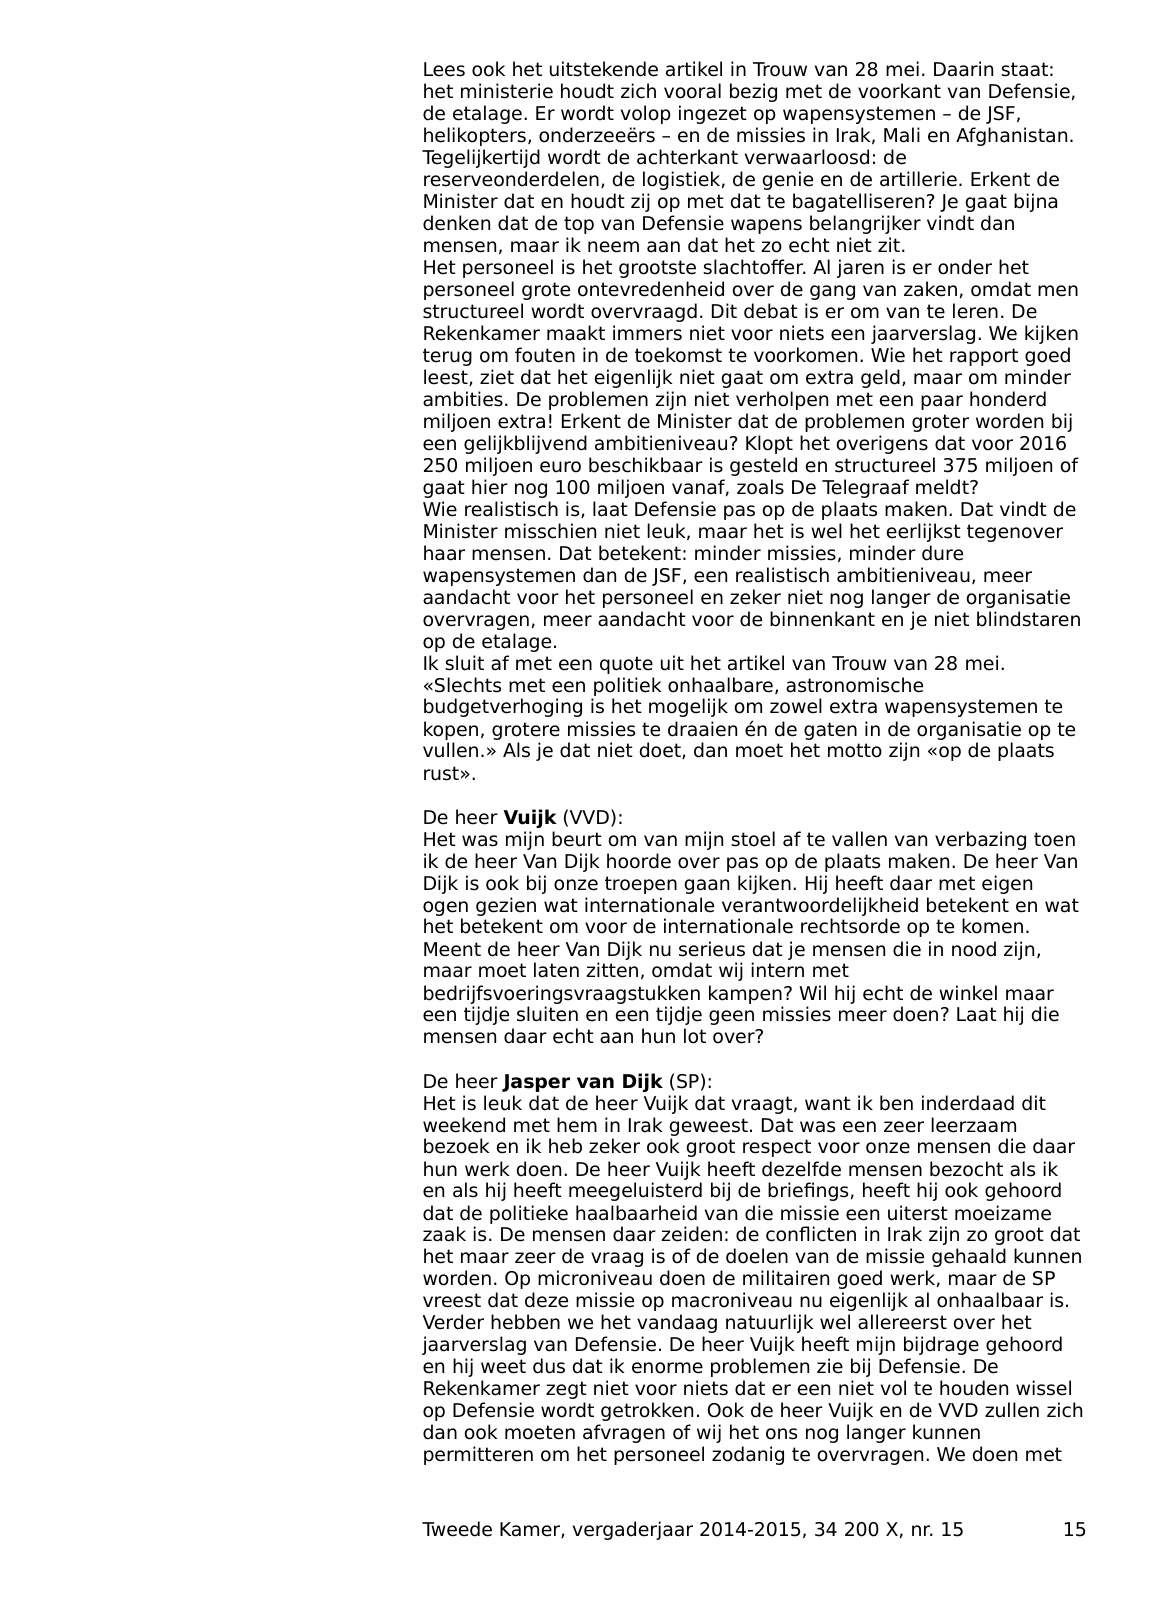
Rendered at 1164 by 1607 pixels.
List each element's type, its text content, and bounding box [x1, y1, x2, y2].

text De heer Vuijk (VVD): [422, 807, 1087, 828]
text Het personeel is het grootste slachtoffer. Al jaren is er onder het personeel grote ontevredenheid over de gang van zaken, omdat men structureel wordt overvraagd. Dit debat is er om van te leren. De Rekenkamer maakt immers niet voor niets een jaarverslag. We kijken terug om fouten in de toekomst te voorkomen. Wie het rapport goed leest, ziet dat het eigenlijk niet gaat om extra geld, maar om minder ambities. De problemen zijn niet verholpen met een paar honderd miljoen extra! Erkent de Minister dat de problemen groter worden bij een gelijkblijvend ambitieniveau? Klopt het overigens dat voor 2016 250 miljoen euro beschikbaar is gesteld en structureel 375 miljoen of gaat hier nog 100 miljoen vanaf, zoals De Telegraaf meldt? [422, 257, 1087, 499]
text Verder hebben we het vandaag natuurlijk wel allereerst over het jaarverslag van Defensie. De heer Vuijk heeft mijn bijdrage gehoord en hij weet dus dat ik enorme problemen zie bij Defensie. De Rekenkamer zegt niet voor niets dat er een niet vol te houden wissel op Defensie wordt getrokken. Ook de heer Vuijk en de VVD zullen zich dan ook moeten afvragen of wij het ons nog langer kunnen permitteren om het personeel zodanig te overvragen. We doen met [422, 1312, 1087, 1466]
text Het is leuk dat de heer Vuijk dat vraagt, want ik ben inderdaad dit weekend met hem in Irak geweest. Dat was een zeer leerzaam bezoek en ik heb zeker ook groot respect voor onze mensen die daar hun werk doen. De heer Vuijk heeft dezelfde mensen bezocht als ik en als hij heeft meegeluisterd bij de briefings, heeft hij ook gehoord dat de politieke haalbaarheid van die missie een uiterst moeizame zaak is. De mensen daar zeiden: de conflicten in Irak zijn zo groot dat het maar zeer de vraag is of de doelen van de missie gehaald kunnen worden. Op microniveau doen de militairen goed werk, maar de SP vreest dat deze missie op macroniveau nu eigenlijk al onhaalbaar is. [422, 1092, 1087, 1312]
text Ik sluit af met een quote uit het artikel van Trouw van 28 mei. «Slechts met een politiek onhaalbare, astronomische budgetverhoging is het mogelijk om zowel extra wapensystemen te kopen, grotere missies te draaien én de gaten in de organisatie op te vullen.» Als je dat niet doet, dan moet het motto zijn «op de plaats rust». [422, 652, 1087, 784]
text De heer Jasper van Dijk (SP): [422, 1071, 1087, 1092]
text Wie realistisch is, laat Defensie pas op de plaats maken. Dat vindt de Minister misschien niet leuk, maar het is wel het eerlijkst tegenover haar mensen. Dat betekent: minder missies, minder dure wapensystemen dan de JSF, een realistisch ambitieniveau, meer aandacht voor het personeel en zeker niet nog langer de organisatie overvragen, meer aandacht voor de binnenkant en je niet blindstaren op de etalage. [422, 499, 1087, 652]
text Het was mijn beurt om van mijn stoel af te vallen van verbazing toen ik de heer Van Dijk hoorde over pas op de plaats maken. De heer Van Dijk is ook bij onze troepen gaan kijken. Hij heeft daar met eigen ogen gezien wat internationale verantwoordelijkheid betekent en wat het betekent om voor de internationale rechtsorde op te komen. Meent de heer Van Dijk nu serieus dat je mensen die in nood zijn, maar moet laten zitten, omdat wij intern met bedrijfsvoeringsvraagstukken kampen? Wil hij echt de winkel maar een tijdje sluiten en een tijdje geen missies meer doen? Laat hij die mensen daar echt aan hun lot over? [422, 828, 1087, 1048]
text Lees ook het uitstekende artikel in Trouw van 28 mei. Daarin staat: het ministerie houdt zich vooral bezig met de voorkant van Defensie, de etalage. Er wordt volop ingezet op wapensystemen – de JSF, helikopters, onderzeeërs – en de missies in Irak, Mali en Afghanistan. Tegelijkertijd wordt de achterkant verwaarloosd: de reserveonderdelen, de logistiek, de genie en de artillerie. Erkent de Minister dat en houdt zij op met dat te bagatelliseren? Je gaat bijna denken dat de top van Defensie wapens belangrijker vindt dan mensen, maar ik neem aan dat het zo echt niet zit. [422, 59, 1087, 257]
